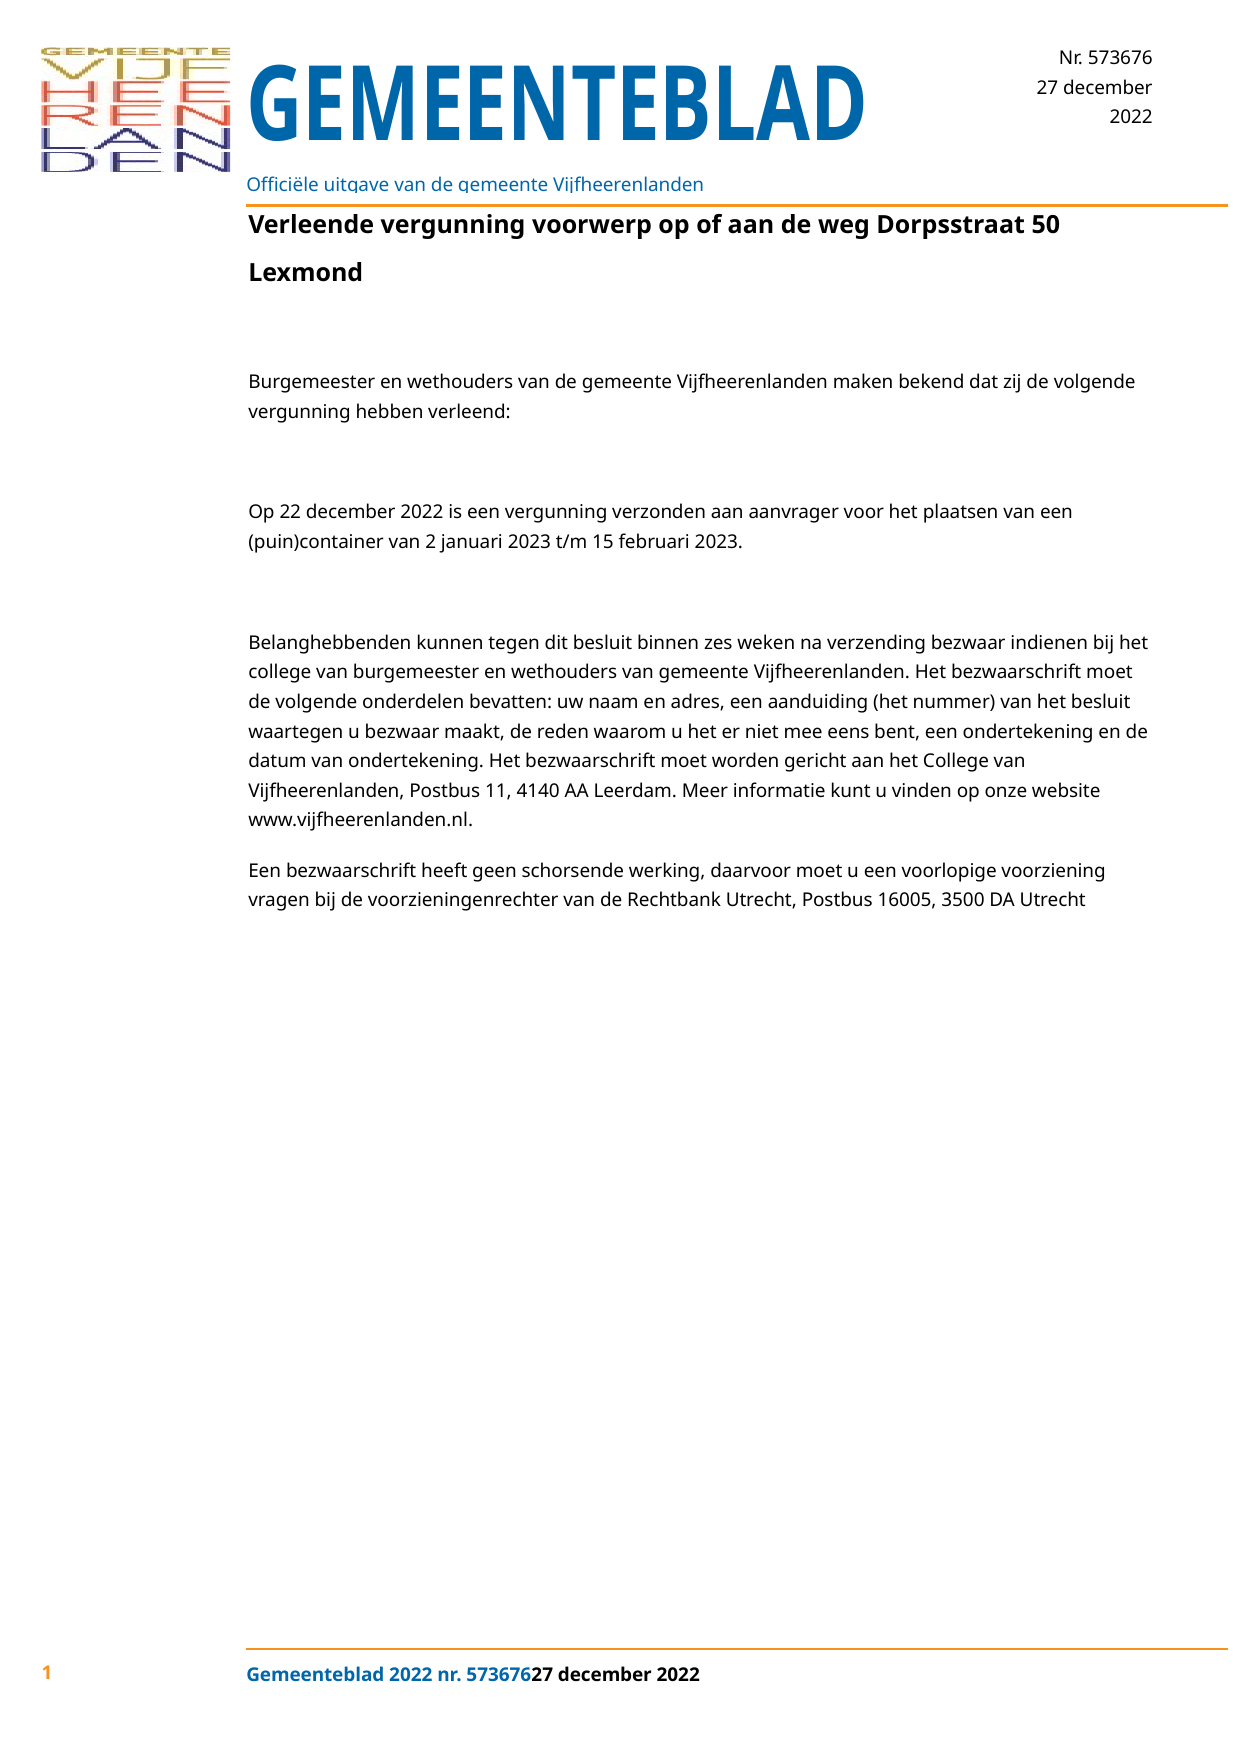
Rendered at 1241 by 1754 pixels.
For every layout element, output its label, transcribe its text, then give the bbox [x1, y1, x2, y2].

text Verleende vergunning voorwerp op of aan de weg Dorpsstraat 50 Lexmond [248, 207, 1152, 288]
text Belanghebbenden kunnen tegen dit besluit binnen zes weken na verzending bezwaar indienen bij het college van burgemeester en wethouders van gemeente Vijfheerenlanden. Het bezwaarschrift moet de volgende onderdelen bevatten: uw naam en adres, een aanduiding (het nummer) van het besluit waartegen u bezwaar maakt, de reden waarom u het er niet mee eens bent, een ondertekening en de datum van ondertekening. Het bezwaarschrift moet worden gericht aan het College van Vijfheerenlanden, Postbus 11, 4140 AA Leerdam. Meer informatie kunt u vinden op onze website www.vijfheerenlanden.nl. [248, 629, 1152, 832]
text Een bezwaarschrift heeft geen schorsende werking, daarvoor moet u een voorlopige voorziening vragen bij de voorzieningenrechter van de Rechtbank Utrecht, Postbus 16005, 3500 DA Utrecht [248, 857, 1152, 912]
text Op 22 december 2022 is een vergunning verzonden aan aanvrager voor het plaatsen van een (puin)container van 2 januari 2023 t/m 15 februari 2023. [248, 499, 1152, 554]
picture [41, 47, 231, 172]
text Burgemeester en wethouders van de gemeente Vijfheerenlanden maken bekend dat zij de volgende vergunning hebben verleend: [248, 368, 1152, 424]
